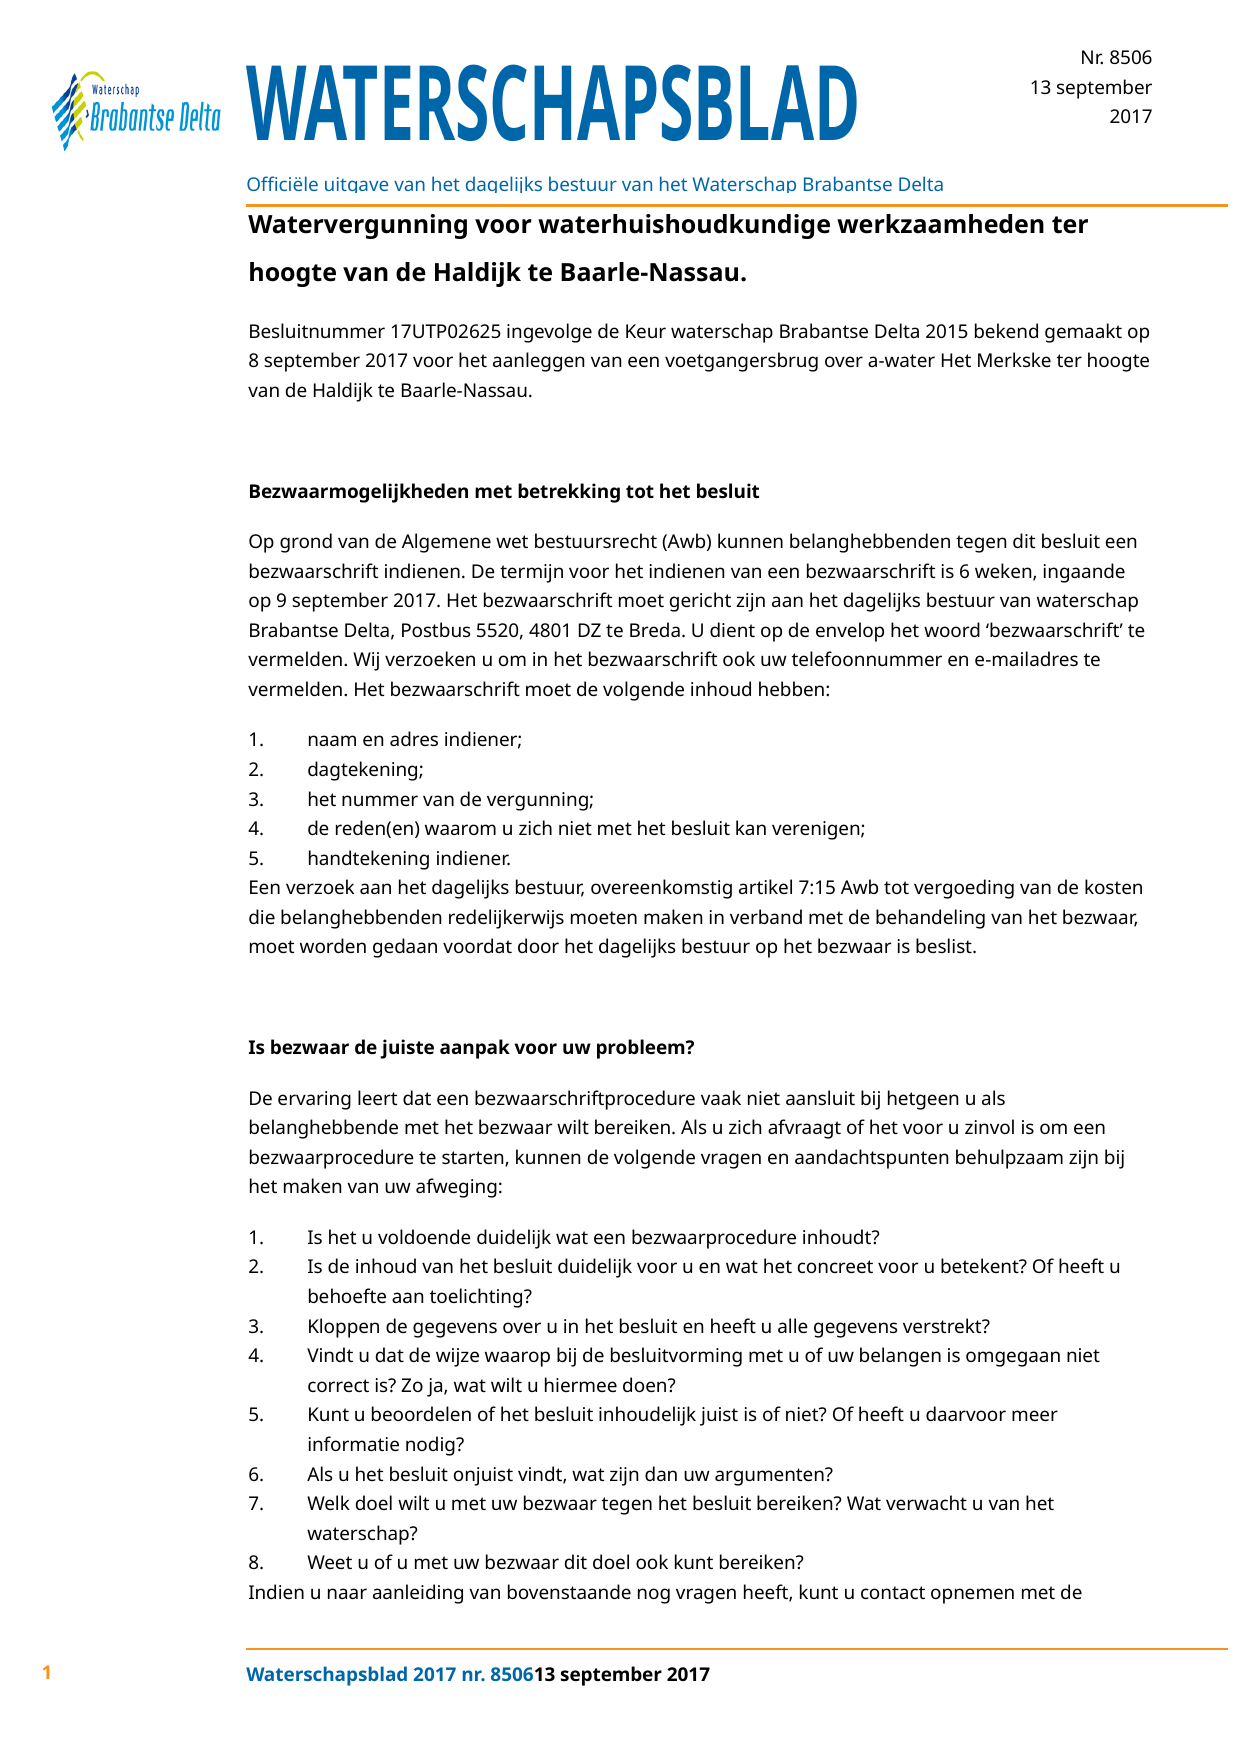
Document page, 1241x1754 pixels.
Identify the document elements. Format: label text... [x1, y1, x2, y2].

list de reden(en) waarom u zich niet met het besluit kan verenigen; [248, 815, 1152, 841]
text Is bezwaar de juiste aanpak voor uw probleem? [248, 1034, 1152, 1060]
list Weet u of u met uw bezwaar dit doel ook kunt bereiken? [248, 1549, 1152, 1575]
list het nummer van de vergunning; [248, 786, 1152, 812]
text Indien u naar aanleiding van bovenstaande nog vragen heeft, kunt u contact opnemen met de [248, 1579, 1152, 1605]
text De ervaring leert dat een bezwaarschriftprocedure vaak niet aansluit bij hetgeen u als belanghebbende met het bezwaar wilt bereiken. Als u zich afvraagt of het voor u zinvol is om een bezwaarprocedure te starten, kunnen de volgende vragen en aandachtspunten behulpzaam zijn bij het maken van uw afweging: [248, 1085, 1152, 1199]
list Is het u voldoende duidelijk wat een bezwaarprocedure inhoudt? [248, 1224, 1152, 1250]
list naam en adres indiener; [248, 727, 1152, 752]
list Vindt u dat de wijze waarop bij de besluitvorming met u of uw belangen is omgegaan niet correct is? Zo ja, wat wilt u hiermee doen? [248, 1342, 1152, 1398]
list dagtekening; [248, 756, 1152, 782]
text Besluitnummer 17UTP02625 ingevolge de Keur waterschap Brabantse Delta 2015 bekend gemaakt op 8 september 2017 voor het aanleggen van een voetgangersbrug over a-water Het Merkske ter hoogte van de Haldijk te Baarle-Nassau. [248, 318, 1152, 403]
list handtekening indiener. [248, 845, 1152, 871]
list Kloppen de gegevens over u in het besluit en heeft u alle gegevens verstrekt? [248, 1313, 1152, 1339]
text Bezwaarmogelijkheden met betrekking tot het besluit [248, 478, 1152, 504]
text Een verzoek aan het dagelijks bestuur, overeenkomstig artikel 7:15 Awb tot vergoeding van de kosten die belanghebbenden redelijkerwijs moeten maken in verband met de behandeling van het bezwaar, moet worden gedaan voordat door het dagelijks bestuur op het bezwaar is beslist. [248, 874, 1152, 959]
text Op grond van de Algemene wet bestuursrecht (Awb) kunnen belanghebbenden tegen dit besluit een bezwaarschrift indienen. De termijn voor het indienen van een bezwaarschrift is 6 weken, ingaande op 9 september 2017. Het bezwaarschrift moet gericht zijn aan het dagelijks bestuur van waterschap Brabantse Delta, Postbus 5520, 4801 DZ te Breda. U dient op de envelop het woord ‘bezwaarschrift’ te vermelden. Wij verzoeken u om in het bezwaarschrift ook uw telefoonnummer en e‑mailadres te vermelden. Het bezwaarschrift moet de volgende inhoud hebben: [248, 528, 1152, 702]
list Welk doel wilt u met uw bezwaar tegen het besluit bereiken? Wat verwacht u van het waterschap? [248, 1490, 1152, 1546]
list Als u het besluit onjuist vindt, wat zijn dan uw argumenten? [248, 1461, 1152, 1487]
picture [41, 47, 231, 172]
text Watervergunning voor waterhuishoudkundige werkzaamheden ter hoogte van de Haldijk te Baarle-Nassau. [248, 207, 1152, 288]
list Is de inhoud van het besluit duidelijk voor u en wat het concreet voor u betekent? Of heeft u behoefte aan toelichting? [248, 1254, 1152, 1309]
list Kunt u beoordelen of het besluit inhoudelijk juist is of niet? Of heeft u daarvoor meer informatie nodig? [248, 1402, 1152, 1457]
